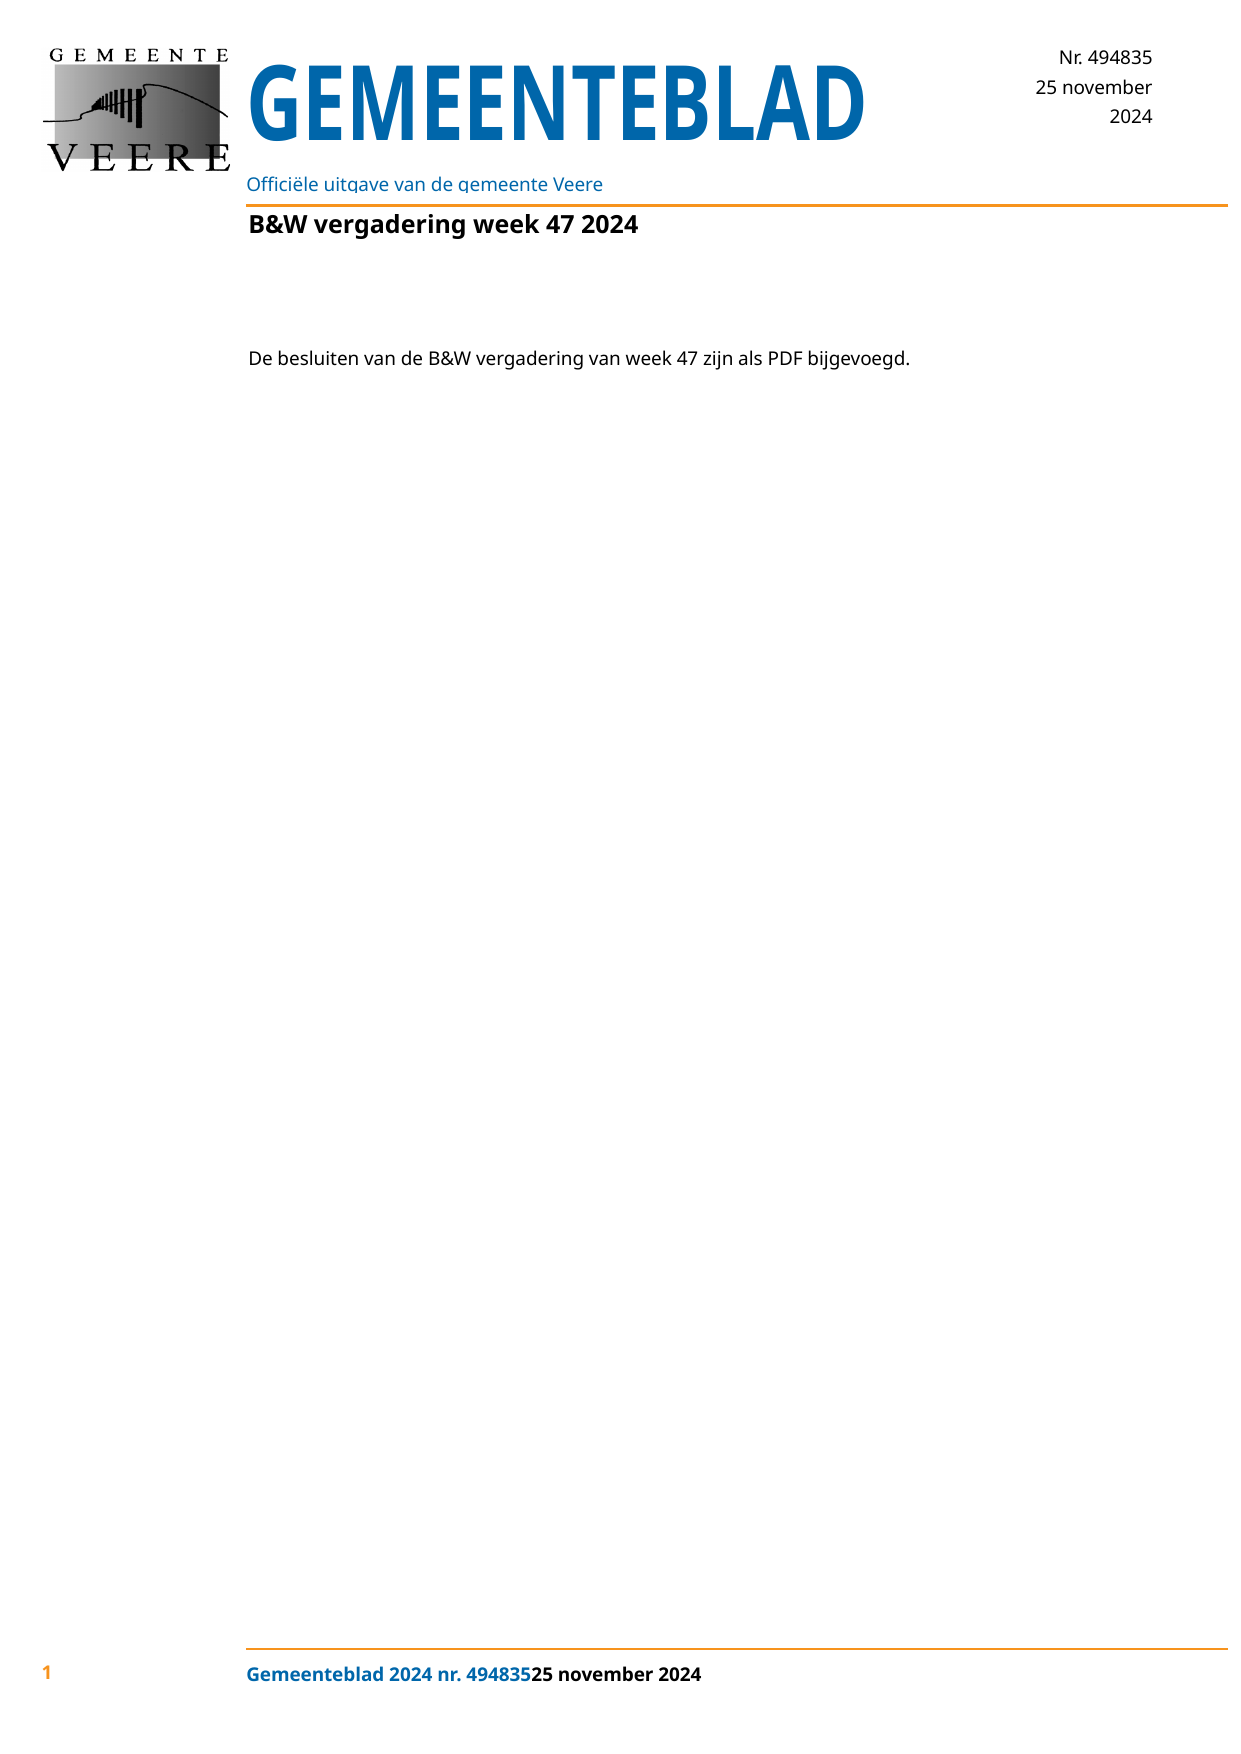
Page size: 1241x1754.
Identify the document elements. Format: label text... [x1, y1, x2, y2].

text De besluiten van de B&W vergadering van week 47 zijn als PDF bijgevoegd. [248, 345, 1152, 371]
text B&W vergadering week 47 2024 [248, 207, 1152, 241]
picture [41, 47, 231, 172]
